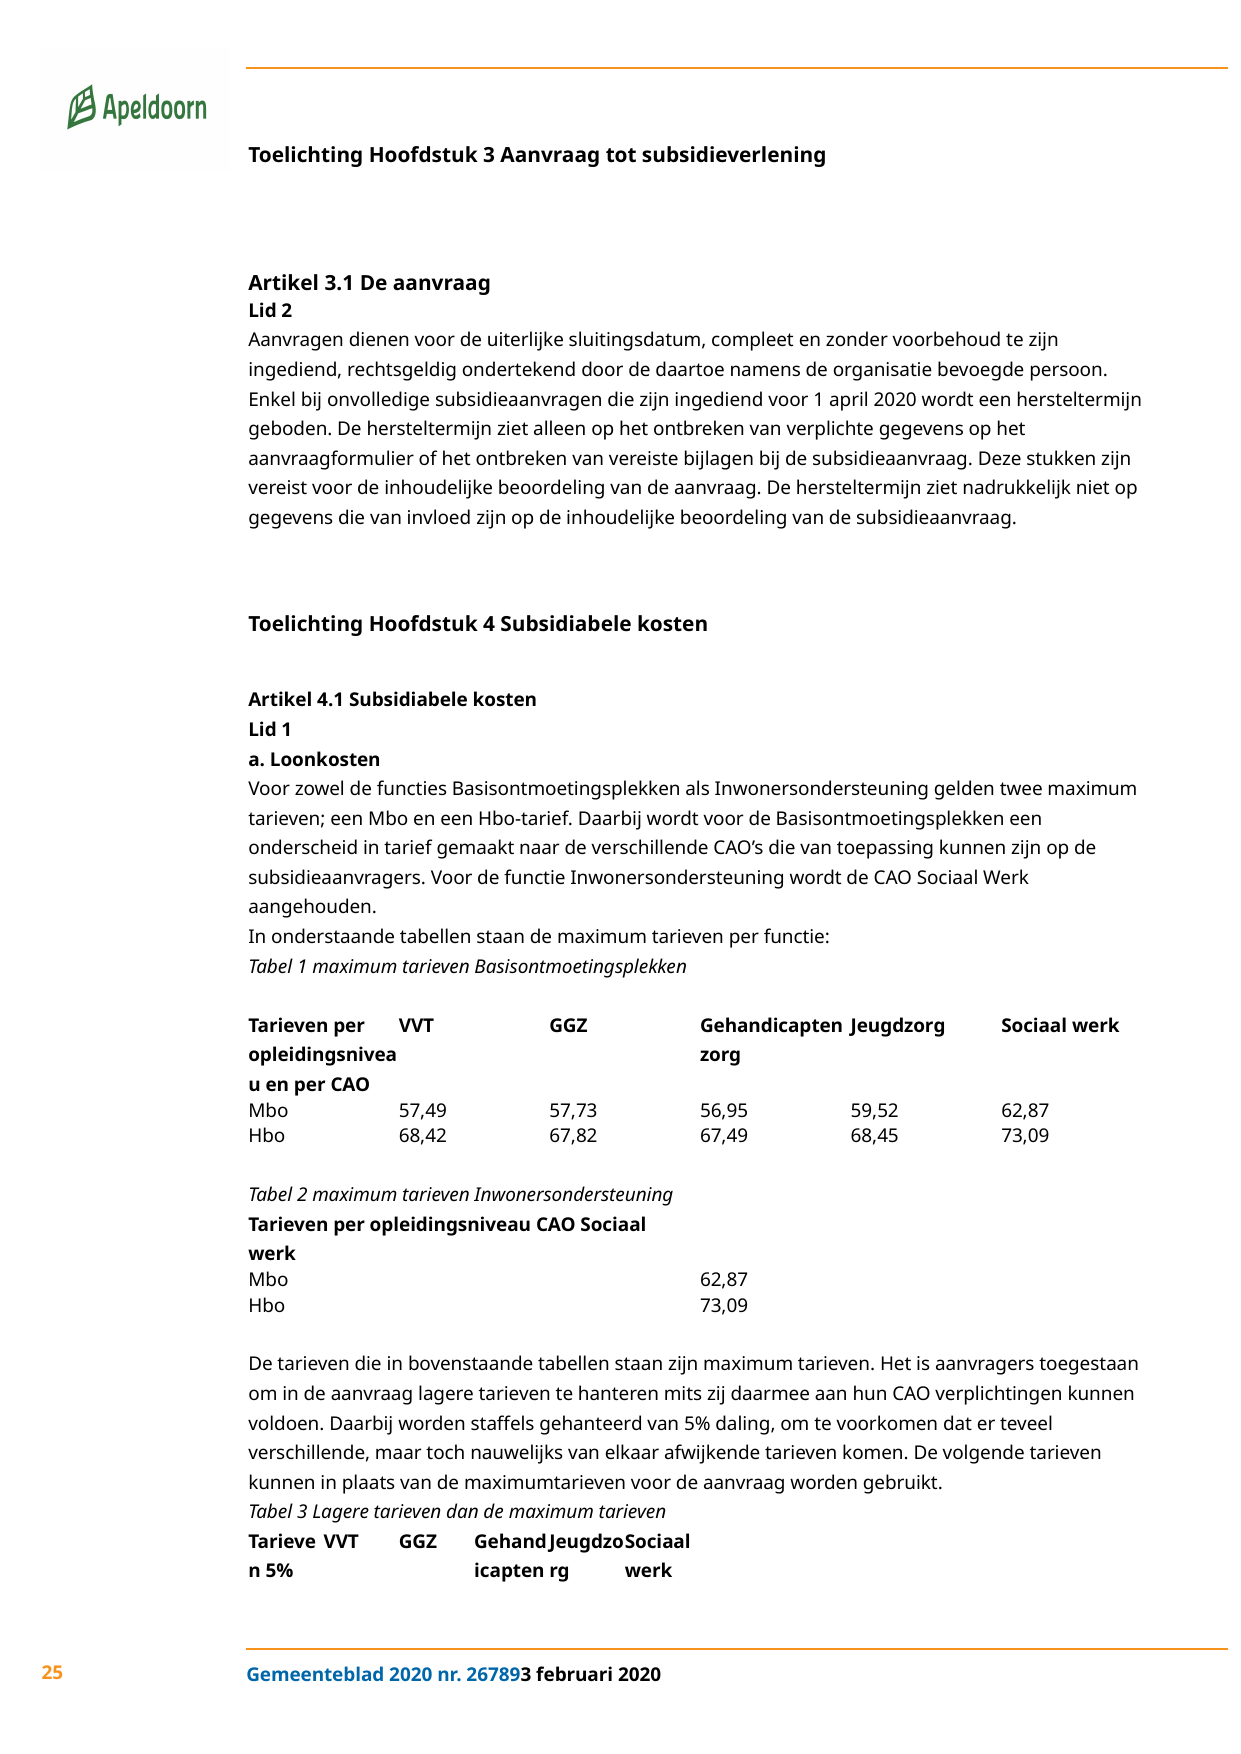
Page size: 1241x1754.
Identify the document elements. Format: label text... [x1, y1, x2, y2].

text Artikel 3.1 De aanvraag [248, 268, 1152, 297]
picture [41, 47, 231, 172]
table_cell 62,87 [1001, 1097, 1152, 1123]
table_header Sociaal werk [625, 1528, 700, 1583]
table_cell 57,73 [549, 1097, 700, 1123]
table_cell Hbo [248, 1292, 700, 1318]
table_cell 57,49 [399, 1097, 549, 1123]
text Aanvragen dienen voor de uiterlijke sluitingsdatum, compleet en zonder voorbehoud te zijn ingediend, rechtsgeldig ondertekend door de daartoe namens de organisatie bevoegde persoon. Enkel bij onvolledige subsidieaanvragen die zijn ingediend voor 1 april 2020 wordt een hersteltermijn geboden. De hersteltermijn ziet alleen op het ontbreken van verplichte gegevens op het aanvraagformulier of het ontbreken van vereiste bijlagen bij de subsidieaanvraag. Deze stukken zijn vereist voor de inhoudelijke beoordeling van de aanvraag. De hersteltermijn ziet nadrukkelijk niet op gegevens die van invloed zijn op de inhoudelijke beoordeling van de subsidieaanvraag. [248, 327, 1152, 530]
table_cell 59,52 [850, 1097, 1001, 1123]
table_header GGZ [399, 1528, 474, 1583]
text In onderstaande tabellen staan de maximum tarieven per functie: [248, 923, 1152, 949]
text Toelichting Hoofdstuk 3 Aanvraag tot subsidieverlening [248, 140, 1152, 169]
table_cell Hbo [248, 1123, 398, 1148]
table_cell Mbo [248, 1266, 700, 1292]
table_header Sociaal werk [1001, 1012, 1152, 1097]
table_cell 56,95 [700, 1097, 850, 1123]
table_header Jeugdzorg [850, 1012, 1001, 1097]
table_header GGZ [549, 1012, 700, 1097]
table_cell 73,09 [700, 1292, 1152, 1318]
table_header VVT [323, 1528, 398, 1583]
text Voor zowel de functies Basisontmoetingsplekken als Inwonersondersteuning gelden twee maximum tarieven; een Mbo en een Hbo-tarief. Daarbij wordt voor de Basisontmoetingsplekken een onderscheid in tarief gemaakt naar de verschillende CAO’s die van toepassing kunnen zijn op de subsidieaanvragers. Voor de functie Inwonersondersteuning wordt de CAO Sociaal Werk aangehouden. [248, 775, 1152, 919]
table_cell 73,09 [1001, 1123, 1152, 1148]
table_header [700, 1211, 1152, 1266]
table_cell 68,45 [850, 1123, 1001, 1148]
table_header Gehandicaptenzorg [700, 1012, 850, 1097]
table_header Tarieven 5% [248, 1528, 323, 1583]
text Tabel 3 Lagere tarieven dan de maximum tarieven [248, 1498, 1152, 1524]
table_cell Mbo [248, 1097, 398, 1123]
table_header VVT [399, 1012, 549, 1097]
table_header Tarieven per opleidingsniveau CAO Sociaal werk [248, 1211, 700, 1266]
table_header Gehandicapten [474, 1528, 549, 1583]
text Lid 2 [248, 297, 1152, 323]
text Toelichting Hoofdstuk 4 Subsidiabele kosten [248, 609, 1152, 637]
table_cell 67,82 [549, 1123, 700, 1148]
table_cell 62,87 [700, 1266, 1152, 1292]
text Lid 1 [248, 716, 1152, 742]
text Tabel 1 maximum tarieven Basisontmoetingsplekken [248, 953, 1152, 978]
text Tabel 2 maximum tarieven Inwonersondersteuning [248, 1181, 1152, 1207]
table_header Tarieven per opleidingsniveau en per CAO [248, 1012, 398, 1097]
text a. Loonkosten [248, 746, 1152, 771]
table_cell 67,49 [700, 1123, 850, 1148]
text Artikel 4.1 Subsidiabele kosten [248, 687, 1152, 712]
table_header Jeugdzorg [549, 1528, 624, 1583]
table_cell 68,42 [399, 1123, 549, 1148]
text De tarieven die in bovenstaande tabellen staan zijn maximum tarieven. Het is aanvragers toegestaan om in de aanvraag lagere tarieven te hanteren mits zij daarmee aan hun CAO verplichtingen kunnen voldoen. Daarbij worden staffels gehanteerd van 5% daling, om te voorkomen dat er teveel verschillende, maar toch nauwelijks van elkaar afwijkende tarieven komen. De volgende tarieven kunnen in plaats van de maximumtarieven voor de aanvraag worden gebruikt. [248, 1351, 1152, 1494]
